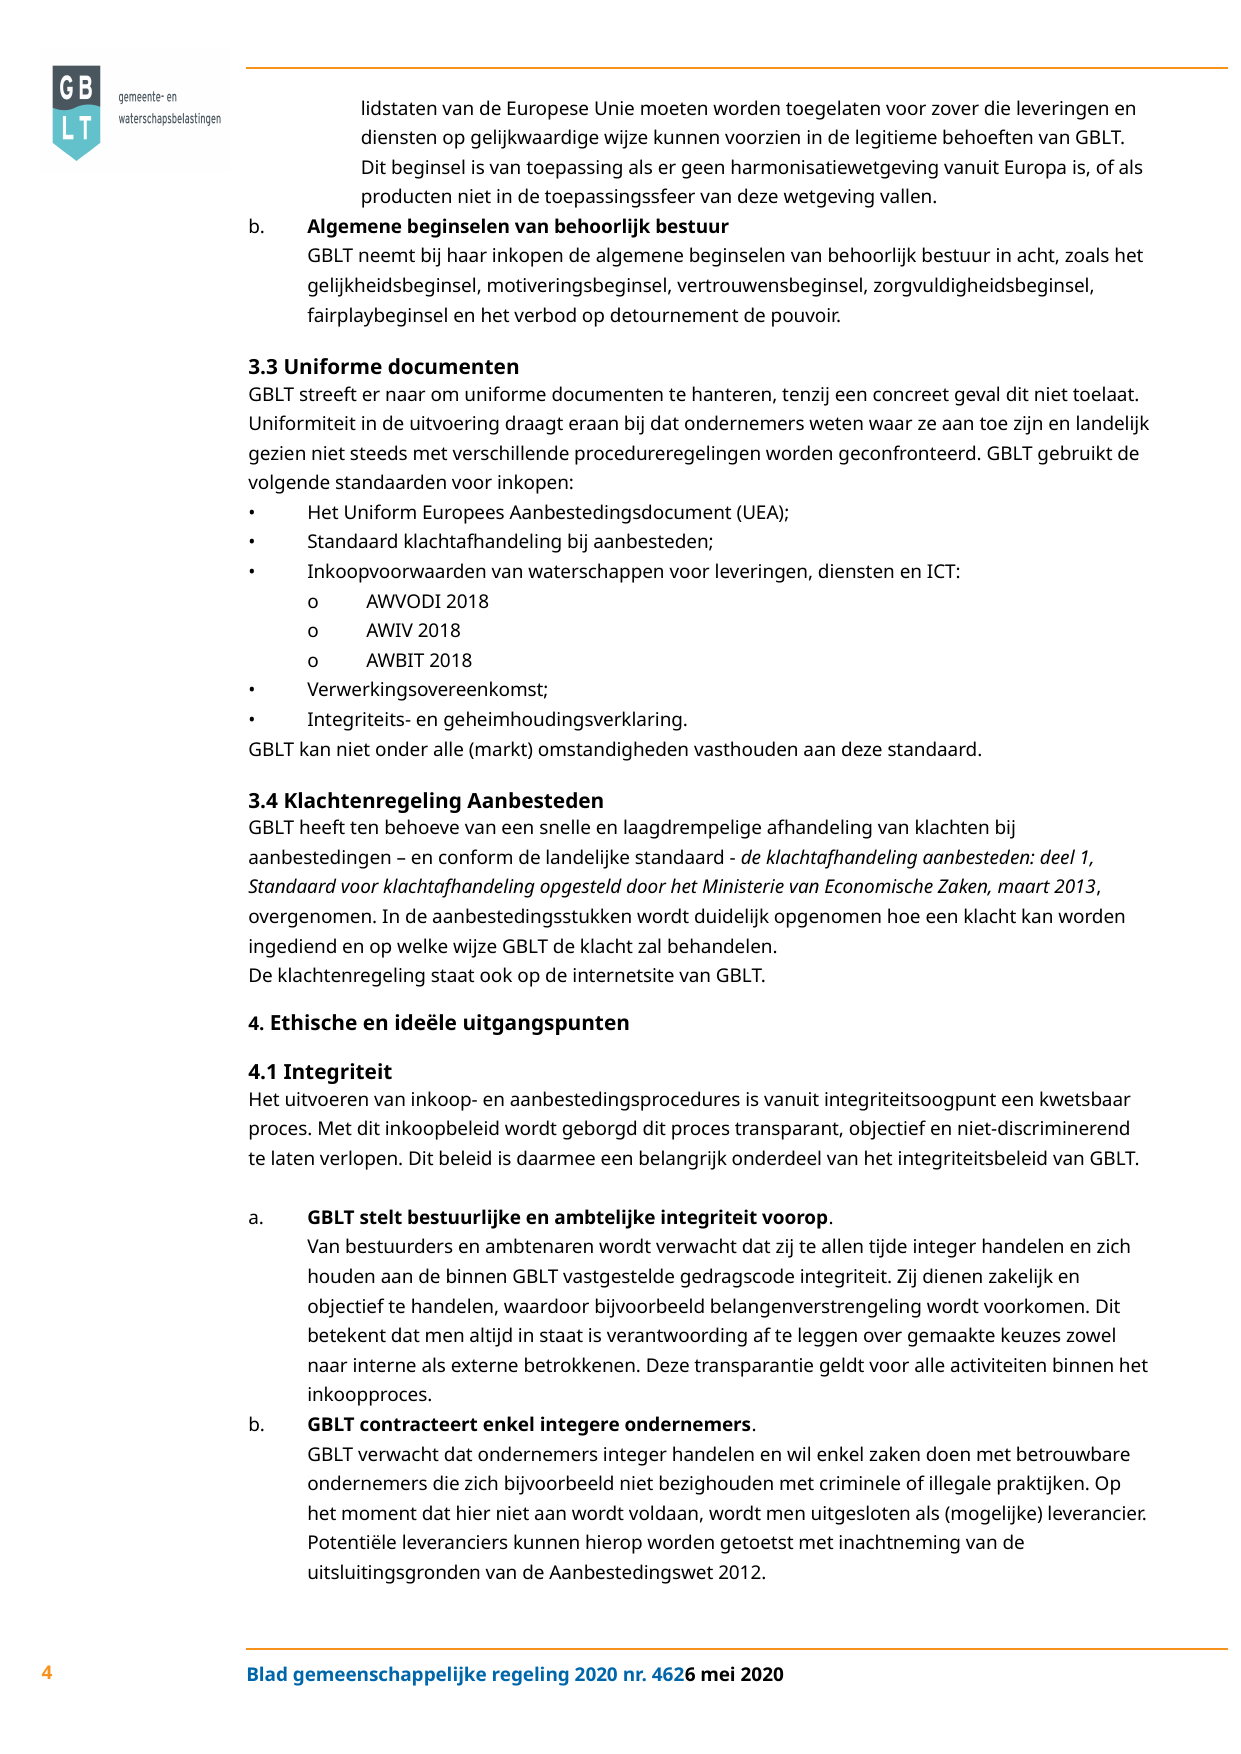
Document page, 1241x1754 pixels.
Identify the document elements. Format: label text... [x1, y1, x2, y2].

text GBLT streeft er naar om uniforme documenten te hanteren, tenzij een concreet geval dit niet toelaat. Uniformiteit in de uitvoering draagt eraan bij dat ondernemers weten waar ze aan toe zijn en landelijk gezien niet steeds met verschillende procedureregelingen worden geconfronteerd. GBLT gebruikt de volgende standaarden voor inkopen: [248, 381, 1152, 495]
list GBLT stelt bestuurlijke en ambtelijke integriteit voorop. [248, 1204, 1152, 1230]
list AWIV 2018 [307, 617, 1152, 643]
text GBLT heeft ten behoeve van een snelle en laagdrempelige afhandeling van klachten bij aanbestedingen – en conform de landelijke standaard - de klachtafhandeling aanbesteden: deel 1, Standaard voor klachtafhandeling opgesteld door het Ministerie van Economische Zaken, maart 2013, overgenomen. In de aanbestedingsstukken wordt duidelijk opgenomen hoe een klacht kan worden ingediend en op welke wijze GBLT de klacht zal behandelen. [248, 814, 1152, 959]
list AWVODI 2018 [307, 588, 1152, 613]
list Integriteits- en geheimhoudingsverklaring. [248, 706, 1152, 732]
list GBLT contracteert enkel integere ondernemers. [248, 1411, 1152, 1437]
picture [41, 47, 231, 172]
list Verwerkingsovereenkomst; [248, 677, 1152, 702]
text GBLT kan niet onder alle (markt) omstandigheden vasthouden aan deze standaard. [248, 736, 1152, 761]
text De klachtenregeling staat ook op de internetsite van GBLT. [248, 962, 1152, 988]
text 4. Ethische en ideële uitgangspunten [248, 1008, 1152, 1037]
list AWBIT 2018 [307, 647, 1152, 673]
text 3.3 Uniforme documenten [248, 352, 1152, 381]
list Van bestuurders en ambtenaren wordt verwacht dat zij te allen tijde integer handelen en zich houden aan de binnen GBLT vastgestelde gedragscode integriteit. Zij dienen zakelijk en objectief te handelen, waardoor bijvoorbeeld belangenverstrengeling wordt voorkomen. Dit betekent dat men altijd in staat is verantwoording af te leggen over gemaakte keuzes zowel naar interne als externe betrokkenen. Deze transparantie geldt voor alle activiteiten binnen het inkoopproces. [248, 1234, 1152, 1407]
text Het uitvoeren van inkoop- en aanbestedingsprocedures is vanuit integriteitsoogpunt een kwetsbaar proces. Met dit inkoopbeleid wordt geborgd dit proces transparant, objectief en niet-discriminerend te laten verlopen. Dit beleid is daarmee een belangrijk onderdeel van het integriteitsbeleid van GBLT. [248, 1086, 1152, 1171]
list GBLT verwacht dat ondernemers integer handelen en wil enkel zaken doen met betrouwbare ondernemers die zich bijvoorbeeld niet bezighouden met criminele of illegale praktijken. Op het moment dat hier niet aan wordt voldaan, wordt men uitgesloten als (mogelijke) leverancier. Potentiële leveranciers kunnen hierop worden getoetst met inachtneming van de uitsluitingsgronden van de Aanbestedingswet 2012. [248, 1441, 1152, 1585]
list Algemene beginselen van behoorlijk bestuur [248, 213, 1152, 239]
list GBLT neemt bij haar inkopen de algemene beginselen van behoorlijk bestuur in acht, zoals het gelijkheidsbeginsel, motiveringsbeginsel, vertrouwensbeginsel, zorgvuldigheidsbeginsel, fairplaybeginsel en het verbod op detournement de pouvoir. [248, 243, 1152, 328]
list Inkoopvoorwaarden van waterschappen voor leveringen, diensten en ICT: [248, 558, 1152, 584]
list Standaard klachtafhandeling bij aanbesteden; [248, 529, 1152, 554]
list lidstaten van de Europese Unie moeten worden toegelaten voor zover die leveringen en diensten op gelijkwaardige wijze kunnen voorzien in de legitieme behoeften van GBLT. Dit beginsel is van toepassing als er geen harmonisatiewetgeving vanuit Europa is, of als producten niet in de toepassingssfeer van deze wetgeving vallen. [323, 95, 1152, 209]
text 3.4 Klachtenregeling Aanbesteden [248, 786, 1152, 814]
list Het Uniform Europees Aanbestedingsdocument (UEA); [248, 499, 1152, 525]
text 4.1 Integriteit [248, 1057, 1152, 1086]
